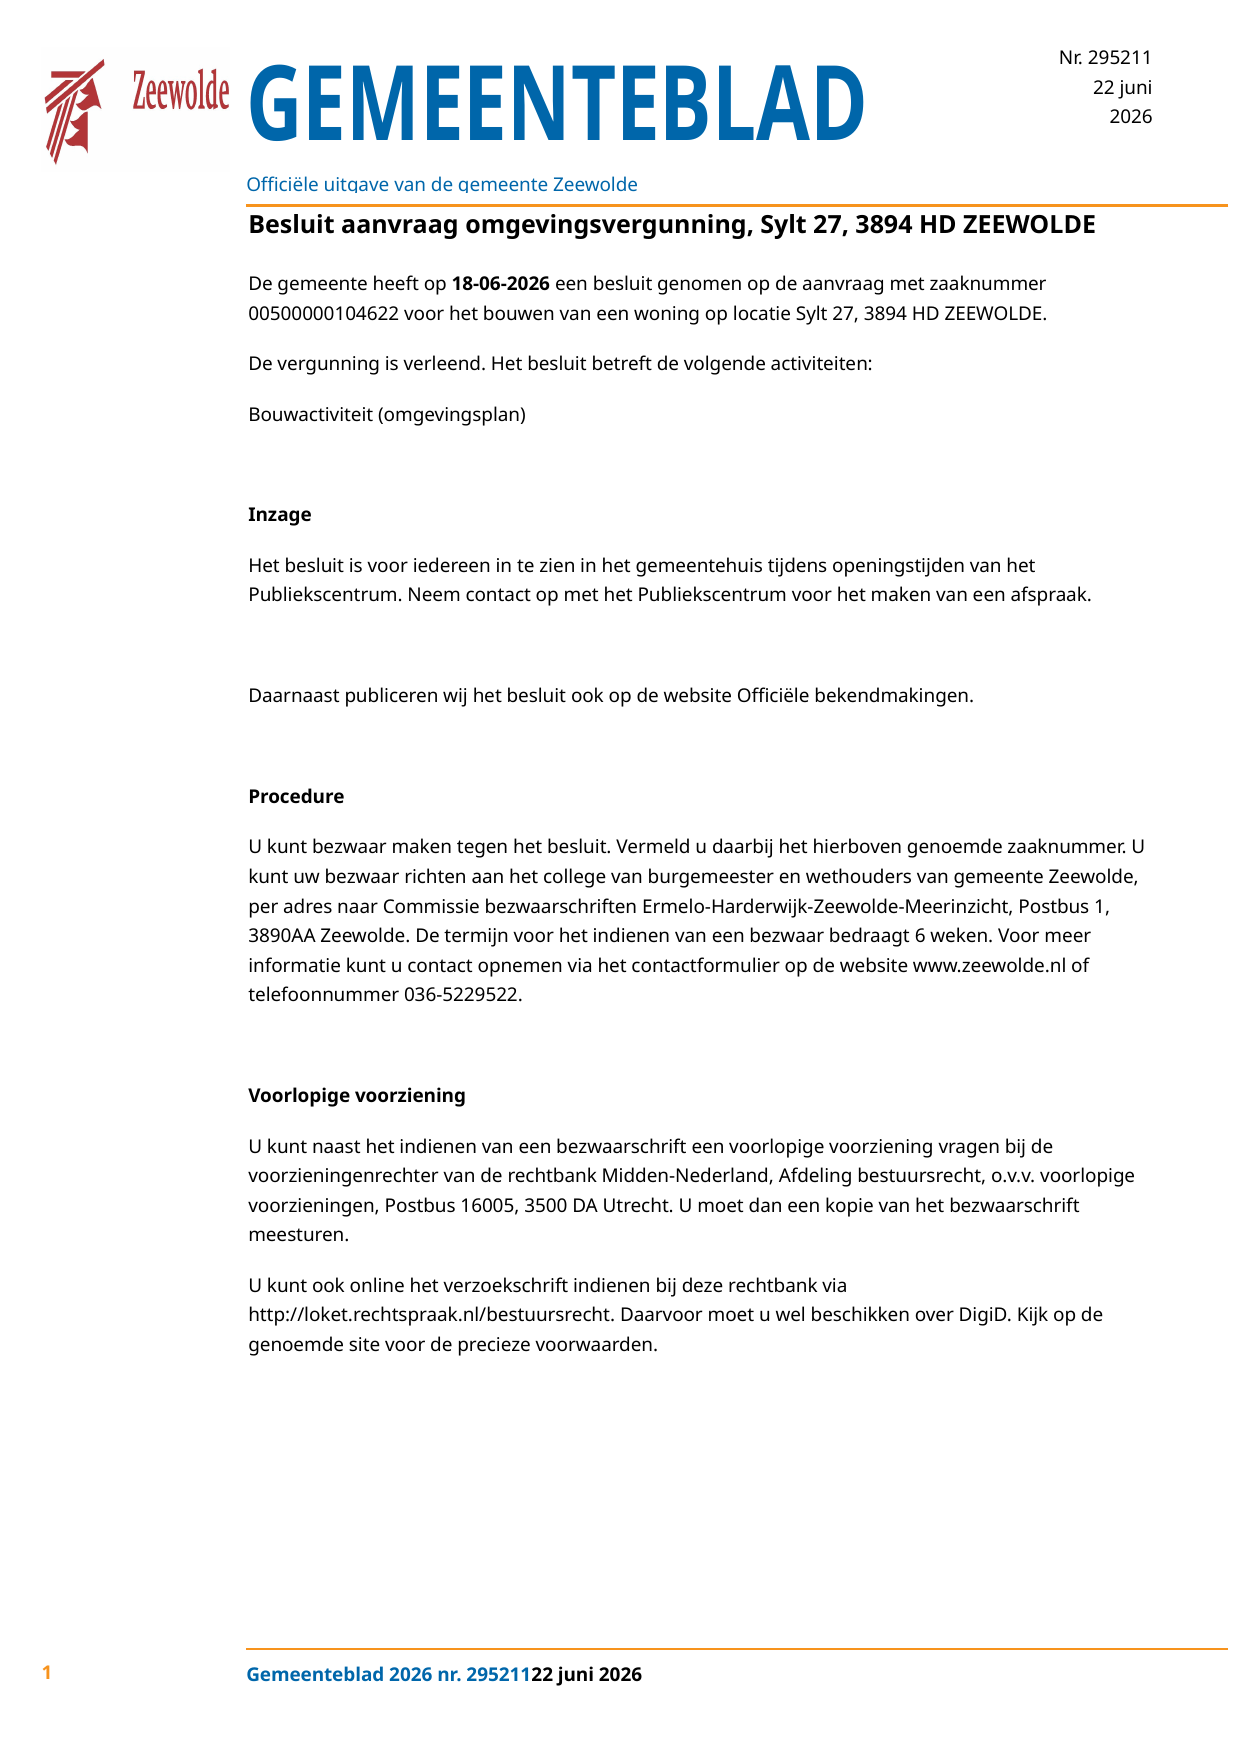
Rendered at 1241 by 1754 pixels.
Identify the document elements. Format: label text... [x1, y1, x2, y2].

text Besluit aanvraag omgevingsvergunning, Sylt 27, 3894 HD ZEEWOLDE [248, 207, 1152, 241]
text De vergunning is verleend. Het besluit betreft de volgende activiteiten: [248, 350, 1152, 376]
text U kunt naast het indienen van een bezwaarschrift een voorlopige voorziening vragen bij de voorzieningenrechter van de rechtbank Midden-Nederland, Afdeling bestuursrecht, o.v.v. voorlopige voorzieningen, Postbus 16005, 3500 DA Utrecht. U moet dan een kopie van het bezwaarschrift meesturen. [248, 1133, 1152, 1247]
text De gemeente heeft op 18-06-2026 een besluit genomen op de aanvraag met zaaknummer 00500000104622 voor het bouwen van een woning op locatie Sylt 27, 3894 HD ZEEWOLDE. [248, 270, 1152, 326]
text Het besluit is voor iedereen in te zien in het gemeentehuis tijdens openingstijden van het Publiekscentrum. Neem contact op met het Publiekscentrum voor het maken van een afspraak. [248, 552, 1152, 607]
text Inzage [248, 502, 1152, 527]
text U kunt ook online het verzoekschrift indienen bij deze rechtbank via http://loket.rechtspraak.nl/bestuursrecht. Daarvoor moet u wel beschikken over DigiD. Kijk op de genoemde site voor de precieze voorwaarden. [248, 1272, 1152, 1357]
text Voorlopige voorziening [248, 1082, 1152, 1108]
picture [41, 47, 231, 172]
text Daarnaast publiceren wij het besluit ook op de website Officiële bekendmakingen. [248, 682, 1152, 708]
text Procedure [248, 783, 1152, 809]
text U kunt bezwaar maken tegen het besluit. Vermeld u daarbij het hierboven genoemde zaaknummer. U kunt uw bezwaar richten aan het college van burgemeester en wethouders van gemeente Zeewolde, per adres naar Commissie bezwaarschriften Ermelo-Harderwijk-Zeewolde-Meerinzicht, Postbus 1, 3890AA Zeewolde. De termijn voor het indienen van een bezwaar bedraagt 6 weken. Voor meer informatie kunt u contact opnemen via het contactformulier op de website www.zeewolde.nl of telefoonnummer 036-5229522. [248, 834, 1152, 1007]
text Bouwactiviteit (omgevingsplan) [248, 401, 1152, 426]
